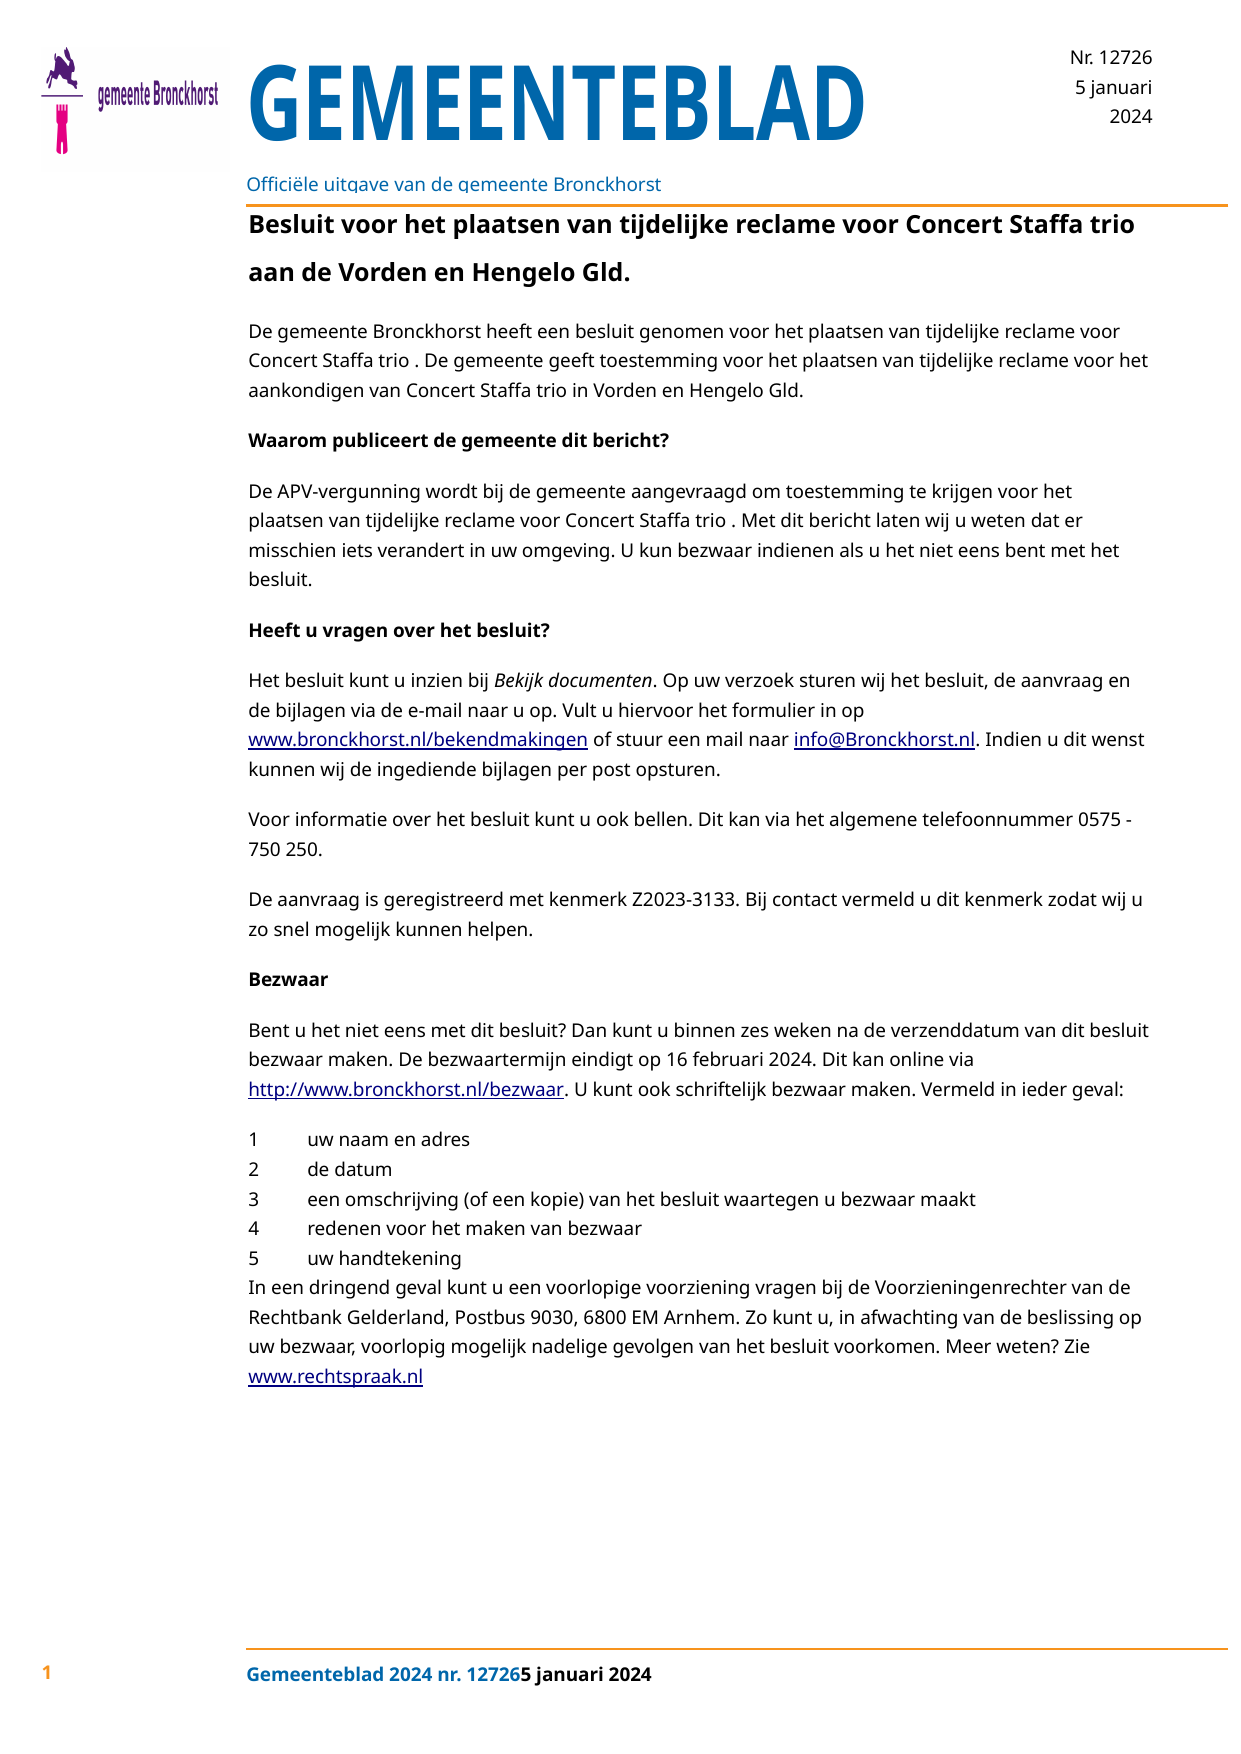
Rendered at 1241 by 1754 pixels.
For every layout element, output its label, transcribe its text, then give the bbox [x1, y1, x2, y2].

text Bezwaar [248, 967, 1152, 992]
text Voor informatie over het besluit kunt u ook bellen. Dit kan via het algemene telefoonnummer 0575 - 750 250. [248, 807, 1152, 862]
list redenen voor het maken van bezwaar [248, 1215, 1152, 1241]
text Waarom publiceert de gemeente dit bericht? [248, 427, 1152, 453]
list uw naam en adres [248, 1127, 1152, 1152]
text In een dringend geval kunt u een voorlopige voorziening vragen bij de Voorzieningenrechter van de Rechtbank Gelderland, Postbus 9030, 6800 EM Arnhem. Zo kunt u, in afwachting van de beslissing op uw bezwaar, voorlopig mogelijk nadelige gevolgen van het besluit voorkomen. Meer weten? Zie www.rechtspraak.nl [248, 1274, 1152, 1389]
text De APV-vergunning wordt bij de gemeente aangevraagd om toestemming te krijgen voor het plaatsen van tijdelijke reclame voor Concert Staffa trio . Met dit bericht laten wij u weten dat er misschien iets verandert in uw omgeving. U kun bezwaar indienen als u het niet eens bent met het besluit. [248, 478, 1152, 592]
list uw handtekening [248, 1245, 1152, 1271]
text Bent u het niet eens met dit besluit? Dan kunt u binnen zes weken na de verzenddatum van dit besluit bezwaar maken. De bezwaartermijn eindigt op 16 februari 2024. Dit kan online via http://www.bronckhorst.nl/bezwaar. U kunt ook schriftelijk bezwaar maken. Vermeld in ieder geval: [248, 1017, 1152, 1102]
text Het besluit kunt u inzien bij Bekijk documenten. Op uw verzoek sturen wij het besluit, de aanvraag en de bijlagen via de e-mail naar u op. Vult u hiervoor het formulier in op www.bronckhorst.nl/bekendmakingen of stuur een mail naar info@Bronckhorst.nl. Indien u dit wenst kunnen wij de ingediende bijlagen per post opsturen. [248, 667, 1152, 782]
list de datum [248, 1156, 1152, 1182]
text Heeft u vragen over het besluit? [248, 617, 1152, 643]
text De aanvraag is geregistreerd met kenmerk Z2023-3133. Bij contact vermeld u dit kenmerk zodat wij u zo snel mogelijk kunnen helpen. [248, 887, 1152, 942]
picture [41, 47, 231, 172]
list een omschrijving (of een kopie) van het besluit waartegen u bezwaar maakt [248, 1186, 1152, 1212]
text Besluit voor het plaatsen van tijdelijke reclame voor Concert Staffa trio aan de Vorden en Hengelo Gld. [248, 207, 1152, 288]
text De gemeente Bronckhorst heeft een besluit genomen voor het plaatsen van tijdelijke reclame voor Concert Staffa trio . De gemeente geeft toestemming voor het plaatsen van tijdelijke reclame voor het aankondigen van Concert Staffa trio in Vorden en Hengelo Gld. [248, 318, 1152, 403]
